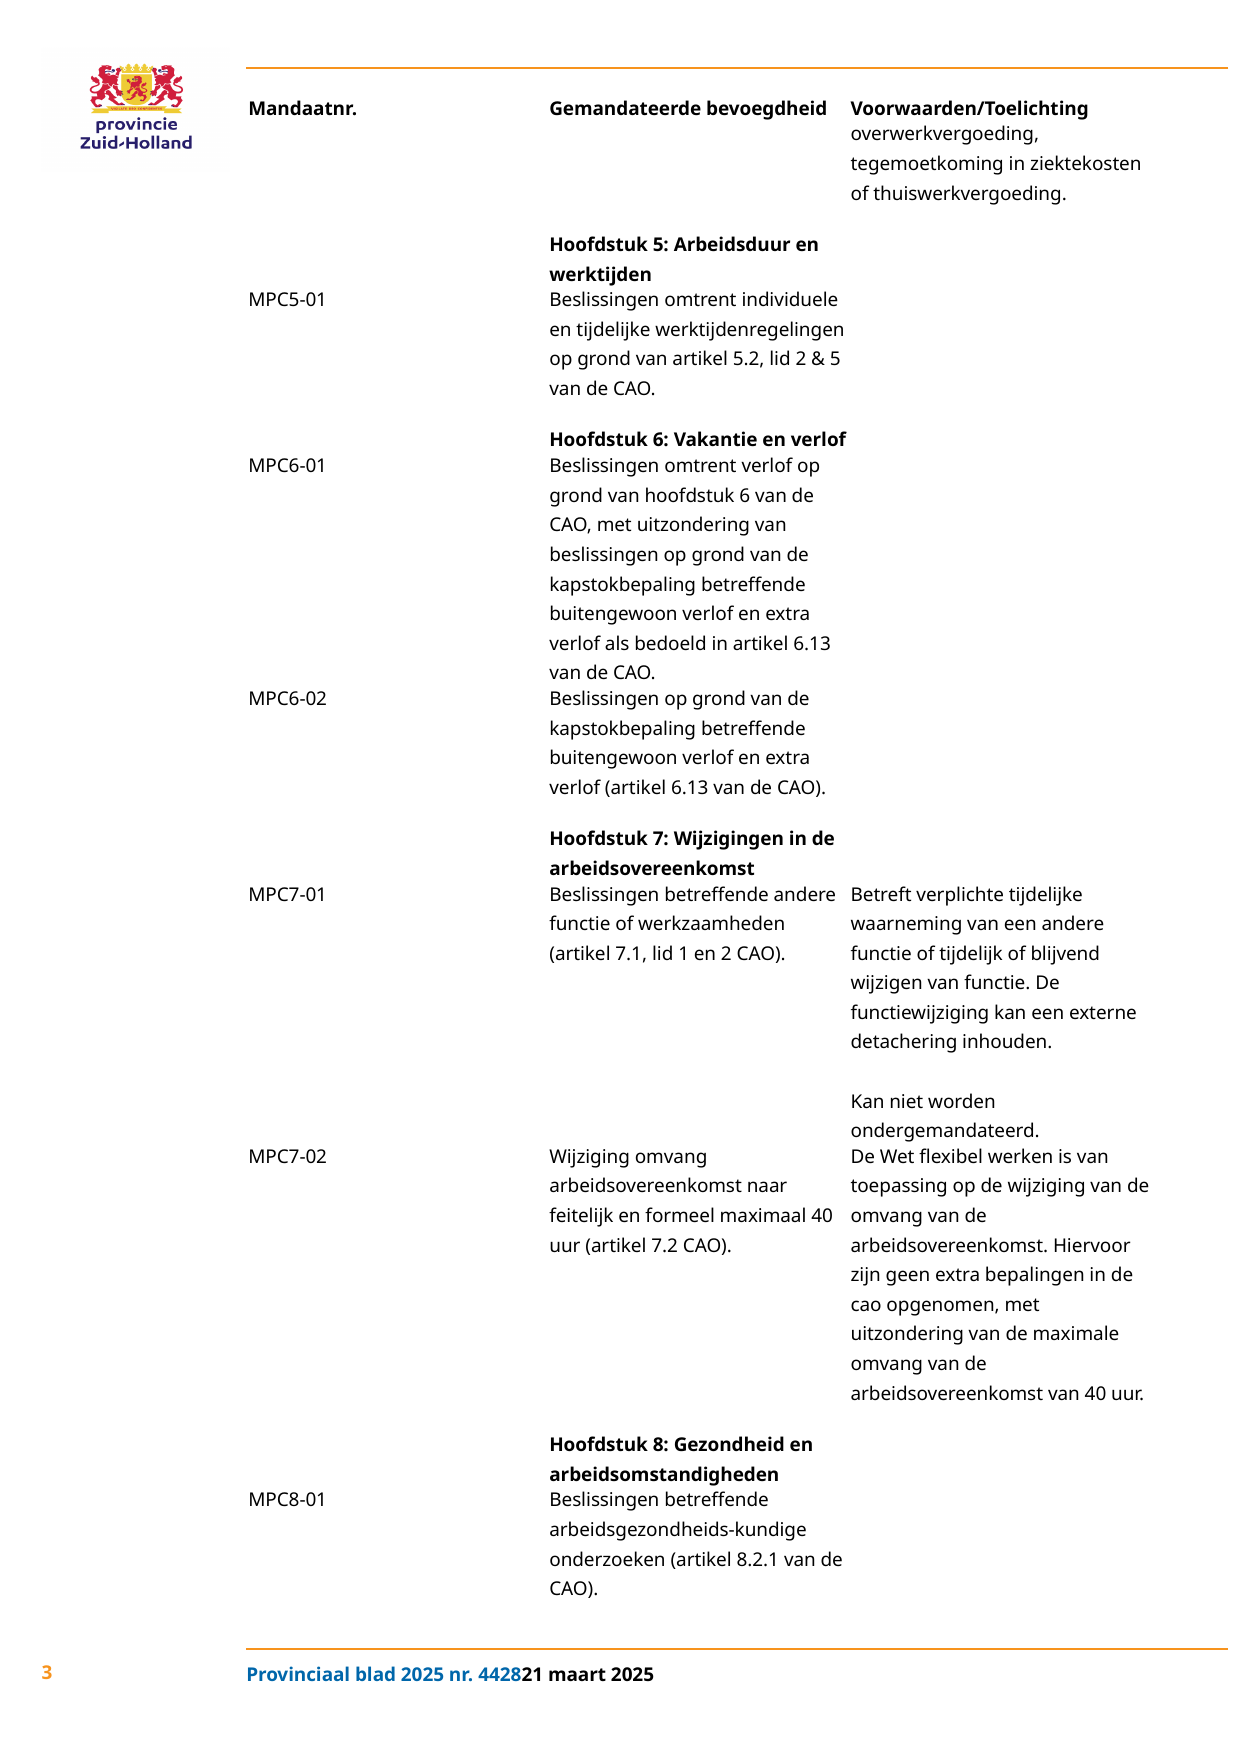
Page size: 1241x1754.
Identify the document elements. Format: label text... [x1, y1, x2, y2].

table_cell Hoofdstuk 5: Arbeidsduur en werktijden [549, 231, 850, 286]
table_cell Beslissingen betreffende arbeidsgezondheids-kundige onderzoeken (artikel 8.2.1 van de CAO). [549, 1487, 850, 1601]
table_cell [850, 1431, 1152, 1487]
table_cell [850, 800, 1152, 825]
table_cell [850, 427, 1152, 452]
table_cell [850, 1487, 1152, 1601]
table_cell [850, 205, 1152, 231]
picture [41, 47, 231, 172]
table_cell [248, 800, 549, 825]
table_cell [850, 1406, 1152, 1431]
table_cell overwerkvergoeding, tegemoetkoming in ziektekosten of thuiswerkvergoeding. [850, 121, 1152, 205]
table_cell [248, 1431, 549, 1487]
table_cell MPC7-02 [248, 1143, 549, 1406]
table_header Mandaatnr. [248, 95, 549, 121]
table_cell Betreft verplichte tijdelijke waarneming van een andere functie of tijdelijk of blijvend wijzigen van functie. De functiewijziging kan een externe detachering inhouden. Kan niet worden ondergemandateerd. [850, 881, 1152, 1143]
table_cell [850, 231, 1152, 286]
table_cell [850, 401, 1152, 427]
table_cell [248, 825, 549, 881]
table_cell Beslissingen op grond van de kapstokbepaling betreffende buitengewoon verlof en extra verlof (artikel 6.13 van de CAO). [549, 685, 850, 800]
table_cell Beslissingen betreffende andere functie of werkzaamheden (artikel 7.1, lid 1 en 2 CAO). [549, 881, 850, 1143]
table_cell Hoofdstuk 7: Wijzigingen in de arbeidsovereenkomst [549, 825, 850, 881]
table_cell [248, 401, 549, 427]
table_cell [248, 205, 549, 231]
table_cell Hoofdstuk 8: Gezondheid en arbeidsomstandigheden [549, 1431, 850, 1487]
table_cell Beslissingen omtrent individuele en tijdelijke werktijdenregelingen op grond van artikel 5.2, lid 2 & 5 van de CAO. [549, 286, 850, 401]
table_cell MPC6-02 [248, 685, 549, 800]
table_cell De Wet flexibel werken is van toepassing op de wijziging van de omvang van de arbeidsovereenkomst. Hiervoor zijn geen extra bepalingen in de cao opgenomen, met uitzondering van de maximale omvang van de arbeidsovereenkomst van 40 uur. [850, 1143, 1152, 1406]
table_cell [549, 205, 850, 231]
table_cell [850, 453, 1152, 685]
table_cell [549, 401, 850, 427]
table_cell [248, 121, 549, 205]
table_cell [850, 286, 1152, 401]
table_header Voorwaarden/Toelichting [850, 95, 1152, 121]
table_cell [549, 121, 850, 205]
table_cell [549, 800, 850, 825]
table_cell Beslissingen omtrent verlof op grond van hoofdstuk 6 van de CAO, met uitzondering van beslissingen op grond van de kapstokbepaling betreffende buitengewoon verlof en extra verlof als bedoeld in artikel 6.13 van de CAO. [549, 453, 850, 685]
table_cell MPC8-01 [248, 1487, 549, 1601]
table_cell MPC5-01 [248, 286, 549, 401]
table_cell MPC6-01 [248, 453, 549, 685]
table_header Gemandateerde bevoegdheid [549, 95, 850, 121]
table_cell [248, 1406, 549, 1431]
table_cell MPC7-01 [248, 881, 549, 1143]
table_cell Wijziging omvang arbeidsovereenkomst naar feitelijk en formeel maximaal 40 uur (artikel 7.2 CAO). [549, 1143, 850, 1406]
table_cell [549, 1406, 850, 1431]
table_cell [248, 427, 549, 452]
table_cell [850, 685, 1152, 800]
table_cell [850, 825, 1152, 881]
table_cell [248, 231, 549, 286]
table_cell Hoofdstuk 6: Vakantie en verlof [549, 427, 850, 452]
